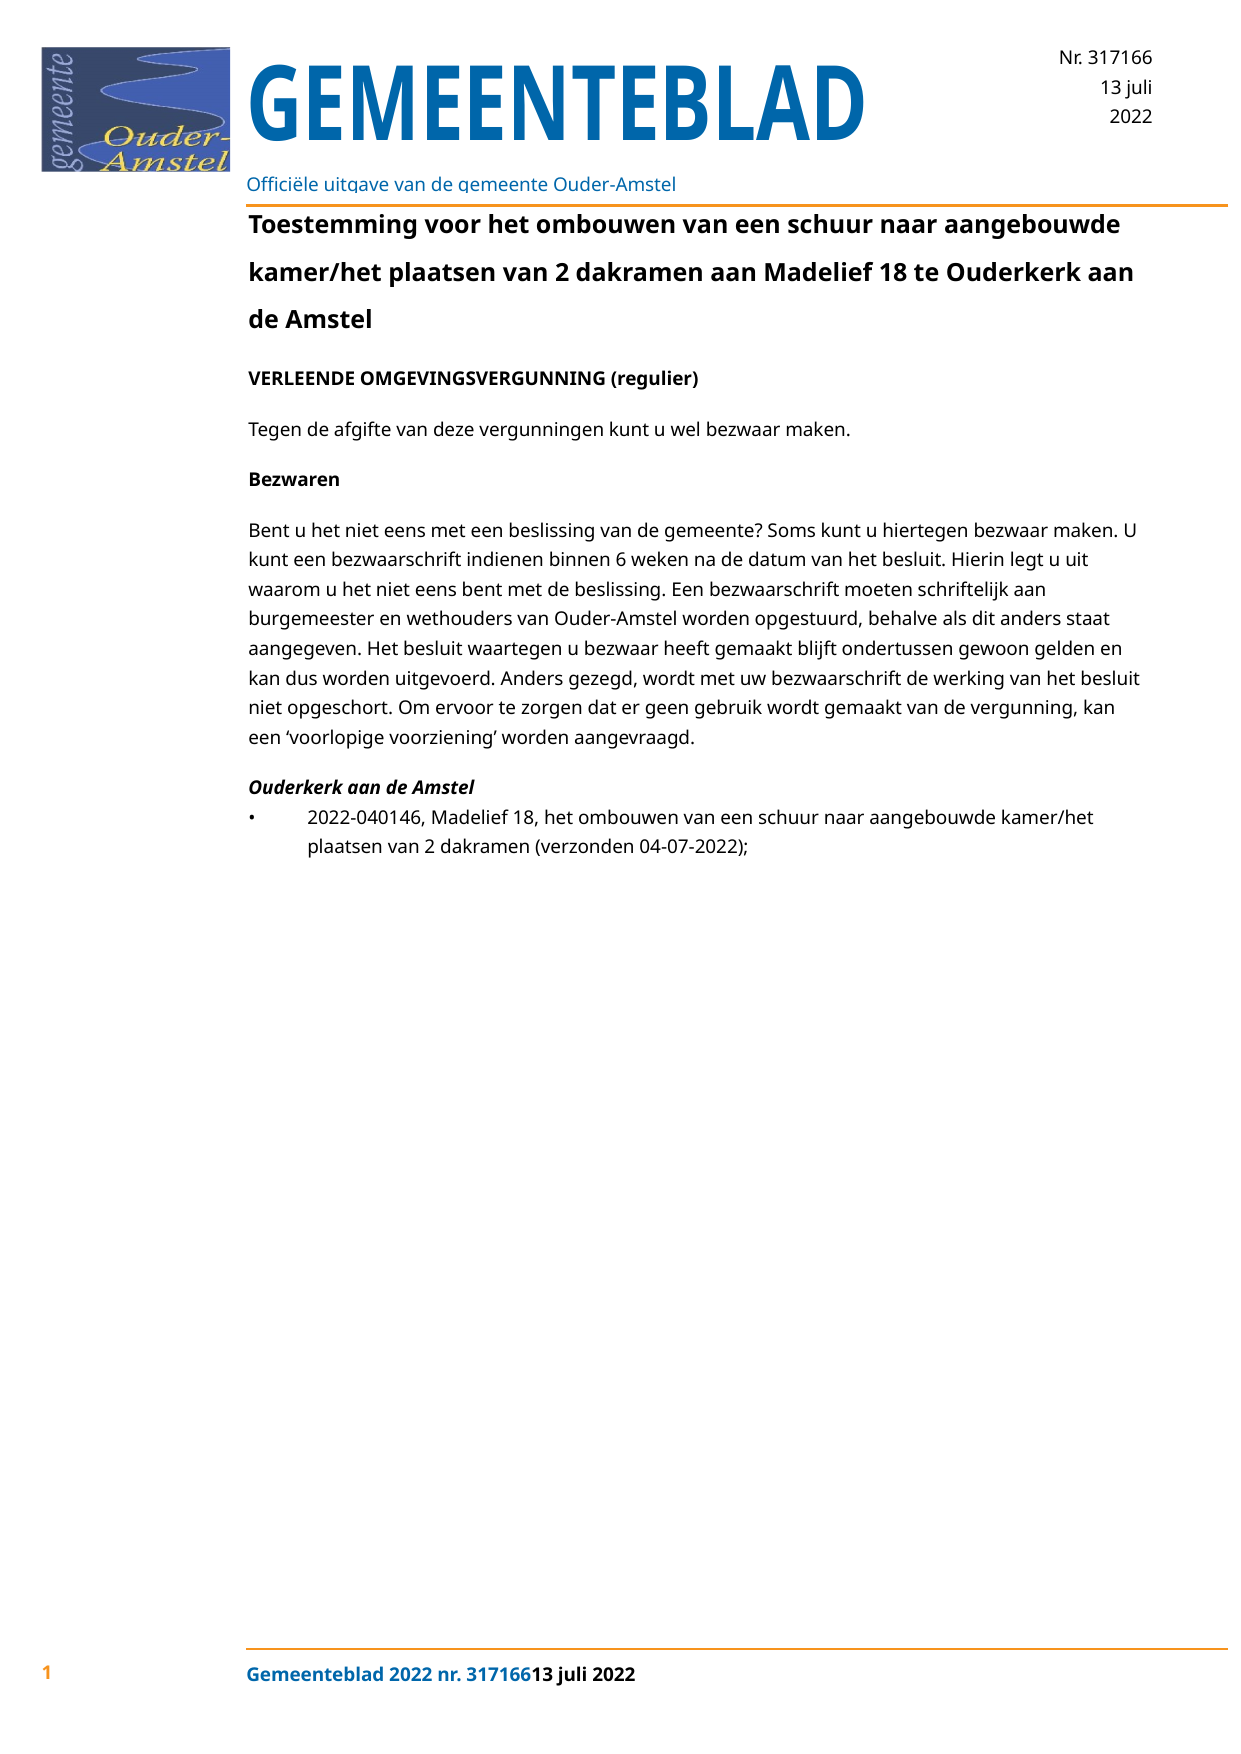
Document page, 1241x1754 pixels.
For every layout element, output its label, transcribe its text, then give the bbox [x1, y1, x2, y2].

text Bezwaren [248, 466, 1152, 492]
text VERLEENDE OMGEVINGSVERGUNNING (regulier) [248, 366, 1152, 391]
text Tegen de afgifte van deze vergunningen kunt u wel bezwaar maken. [248, 416, 1152, 442]
picture [41, 47, 231, 172]
text Toestemming voor het ombouwen van een schuur naar aangebouwde kamer/het plaatsen van 2 dakramen aan Madelief 18 te Ouderkerk aan de Amstel [248, 207, 1152, 336]
text Ouderkerk aan de Amstel [248, 774, 1152, 800]
list 2022-040146, Madelief 18, het ombouwen van een schuur naar aangebouwde kamer/het plaatsen van 2 dakramen (verzonden 04-07-2022); [248, 804, 1152, 859]
text Bent u het niet eens met een beslissing van de gemeente? Soms kunt u hiertegen bezwaar maken. U kunt een bezwaarschrift indienen binnen 6 weken na de datum van het besluit. Hierin legt u uit waarom u het niet eens bent met de beslissing. Een bezwaarschrift moeten schriftelijk aan burgemeester en wethouders van Ouder-Amstel worden opgestuurd, behalve als dit anders staat aangegeven. Het besluit waartegen u bezwaar heeft gemaakt blijft ondertussen gewoon gelden en kan dus worden uitgevoerd. Anders gezegd, wordt met uw bezwaarschrift de werking van het besluit niet opgeschort. Om ervoor te zorgen dat er geen gebruik wordt gemaakt van de vergunning, kan een ‘voorlopige voorziening’ worden aangevraagd. [248, 517, 1152, 749]
